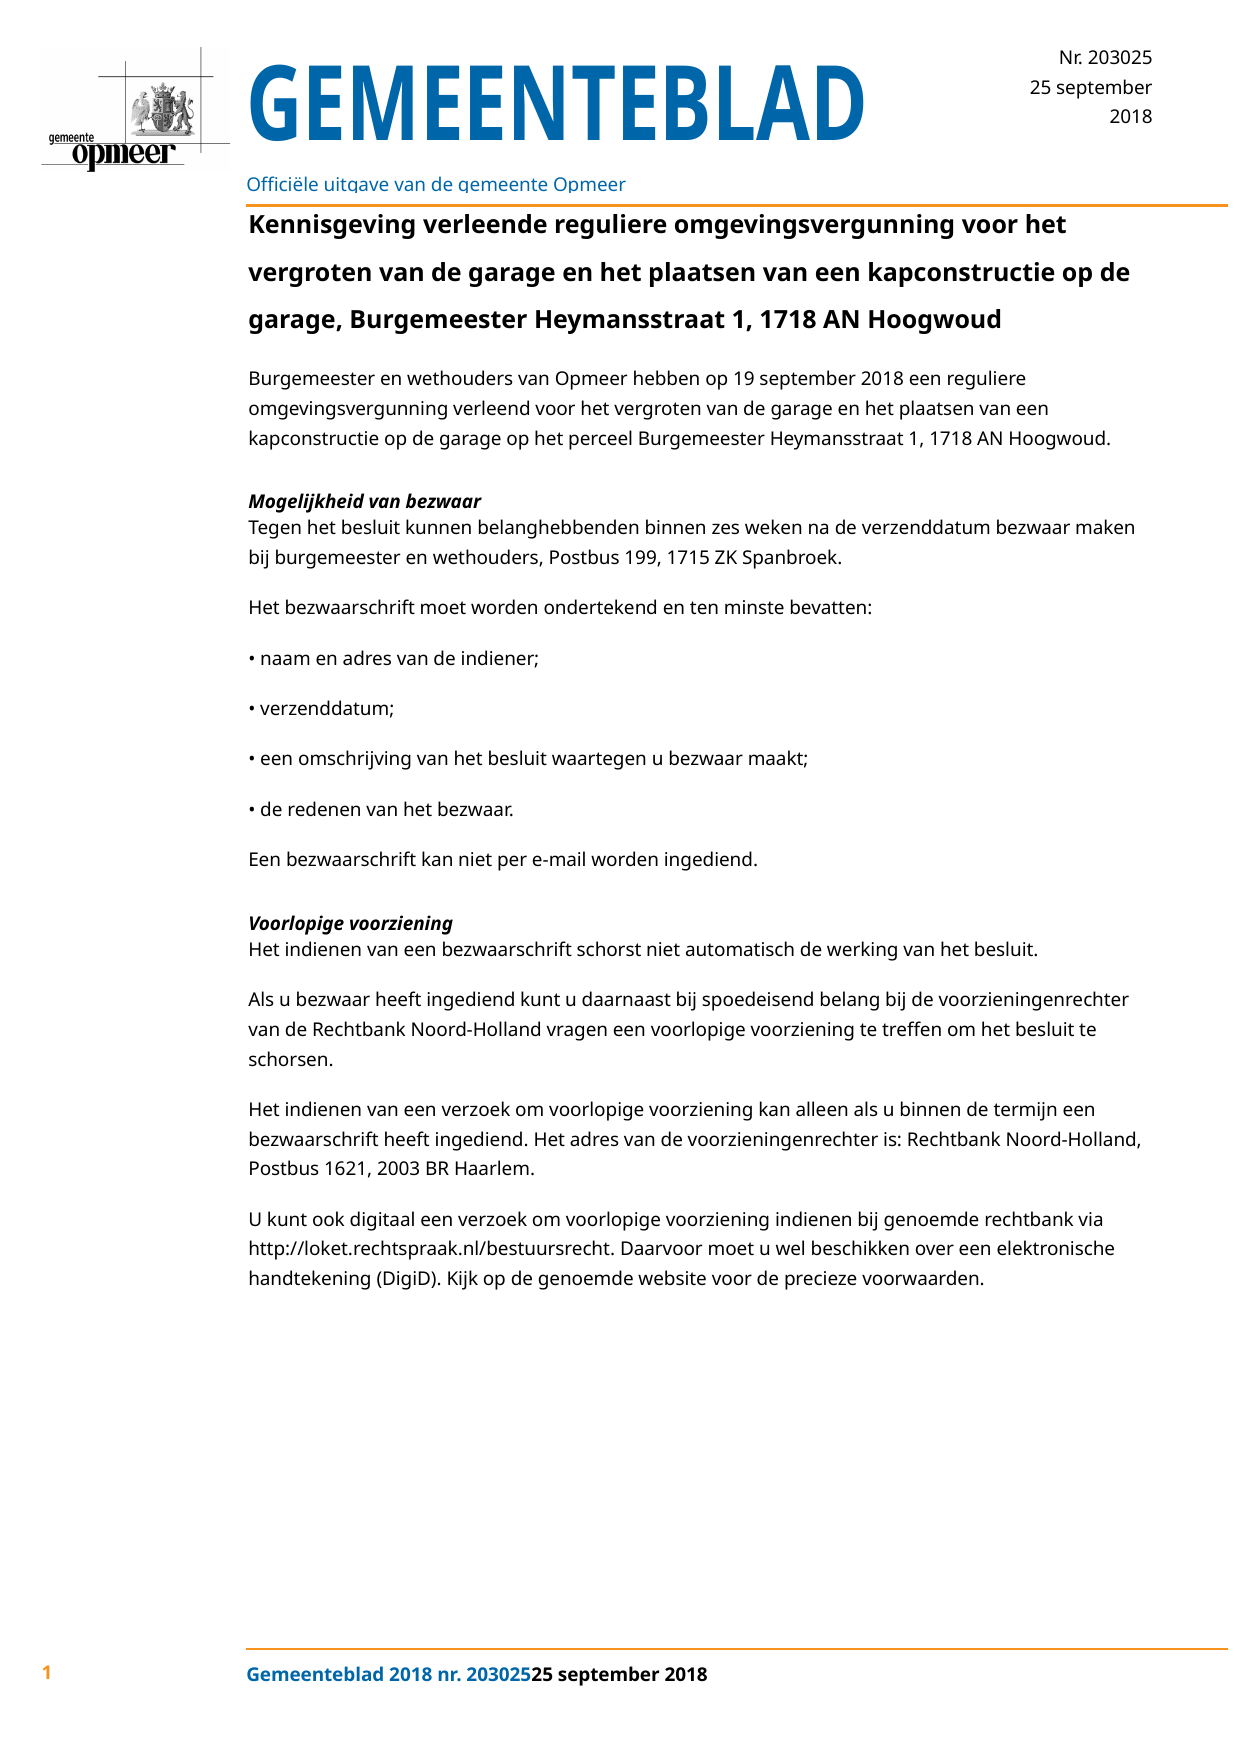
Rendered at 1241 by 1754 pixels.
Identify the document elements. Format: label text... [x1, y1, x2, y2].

text Tegen het besluit kunnen belanghebbenden binnen zes weken na de verzenddatum bezwaar maken bij burgemeester en wethouders, Postbus 199, 1715 ZK Spanbroek. [248, 514, 1152, 570]
text Burgemeester en wethouders van Opmeer hebben op 19 september 2018 een reguliere omgevingsvergunning verleend voor het vergroten van de garage en het plaatsen van een kapconstructie op de garage op het perceel Burgemeester Heymansstraat 1, 1718 AN Hoogwoud. [248, 366, 1152, 450]
text Het bezwaarschrift moet worden ondertekend en ten minste bevatten: [248, 594, 1152, 620]
text Het indienen van een verzoek om voorlopige voorziening kan alleen als u binnen de termijn een bezwaarschrift heeft ingediend. Het adres van de voorzieningenrechter is: Rechtbank Noord-Holland, Postbus 1621, 2003 BR Haarlem. [248, 1096, 1152, 1181]
text Een bezwaarschrift kan niet per e-mail worden ingediend. [248, 846, 1152, 872]
text • naam en adres van de indiener; [248, 645, 1152, 671]
text Kennisgeving verleende reguliere omgevingsvergunning voor het vergroten van de garage en het plaatsen van een kapconstructie op de garage, Burgemeester Heymansstraat 1, 1718 AN Hoogwoud [248, 207, 1152, 336]
text • verzenddatum; [248, 695, 1152, 721]
text Voorlopige voorziening [248, 910, 1152, 936]
picture [41, 47, 231, 172]
text Mogelijkheid van bezwaar [248, 489, 1152, 514]
text Als u bezwaar heeft ingediend kunt u daarnaast bij spoedeisend belang bij de voorzieningenrechter van de Rechtbank Noord-Holland vragen een voorlopige voorziening te treffen om het besluit te schorsen. [248, 987, 1152, 1071]
text Het indienen van een bezwaarschrift schorst niet automatisch de werking van het besluit. [248, 936, 1152, 962]
text • de redenen van het bezwaar. [248, 796, 1152, 822]
text • een omschrijving van het besluit waartegen u bezwaar maakt; [248, 746, 1152, 771]
text U kunt ook digitaal een verzoek om voorlopige voorziening indienen bij genoemde rechtbank via http://loket.rechtspraak.nl/bestuursrecht. Daarvoor moet u wel beschikken over een elektronische handtekening (DigiD). Kijk op de genoemde website voor de precieze voorwaarden. [248, 1206, 1152, 1291]
